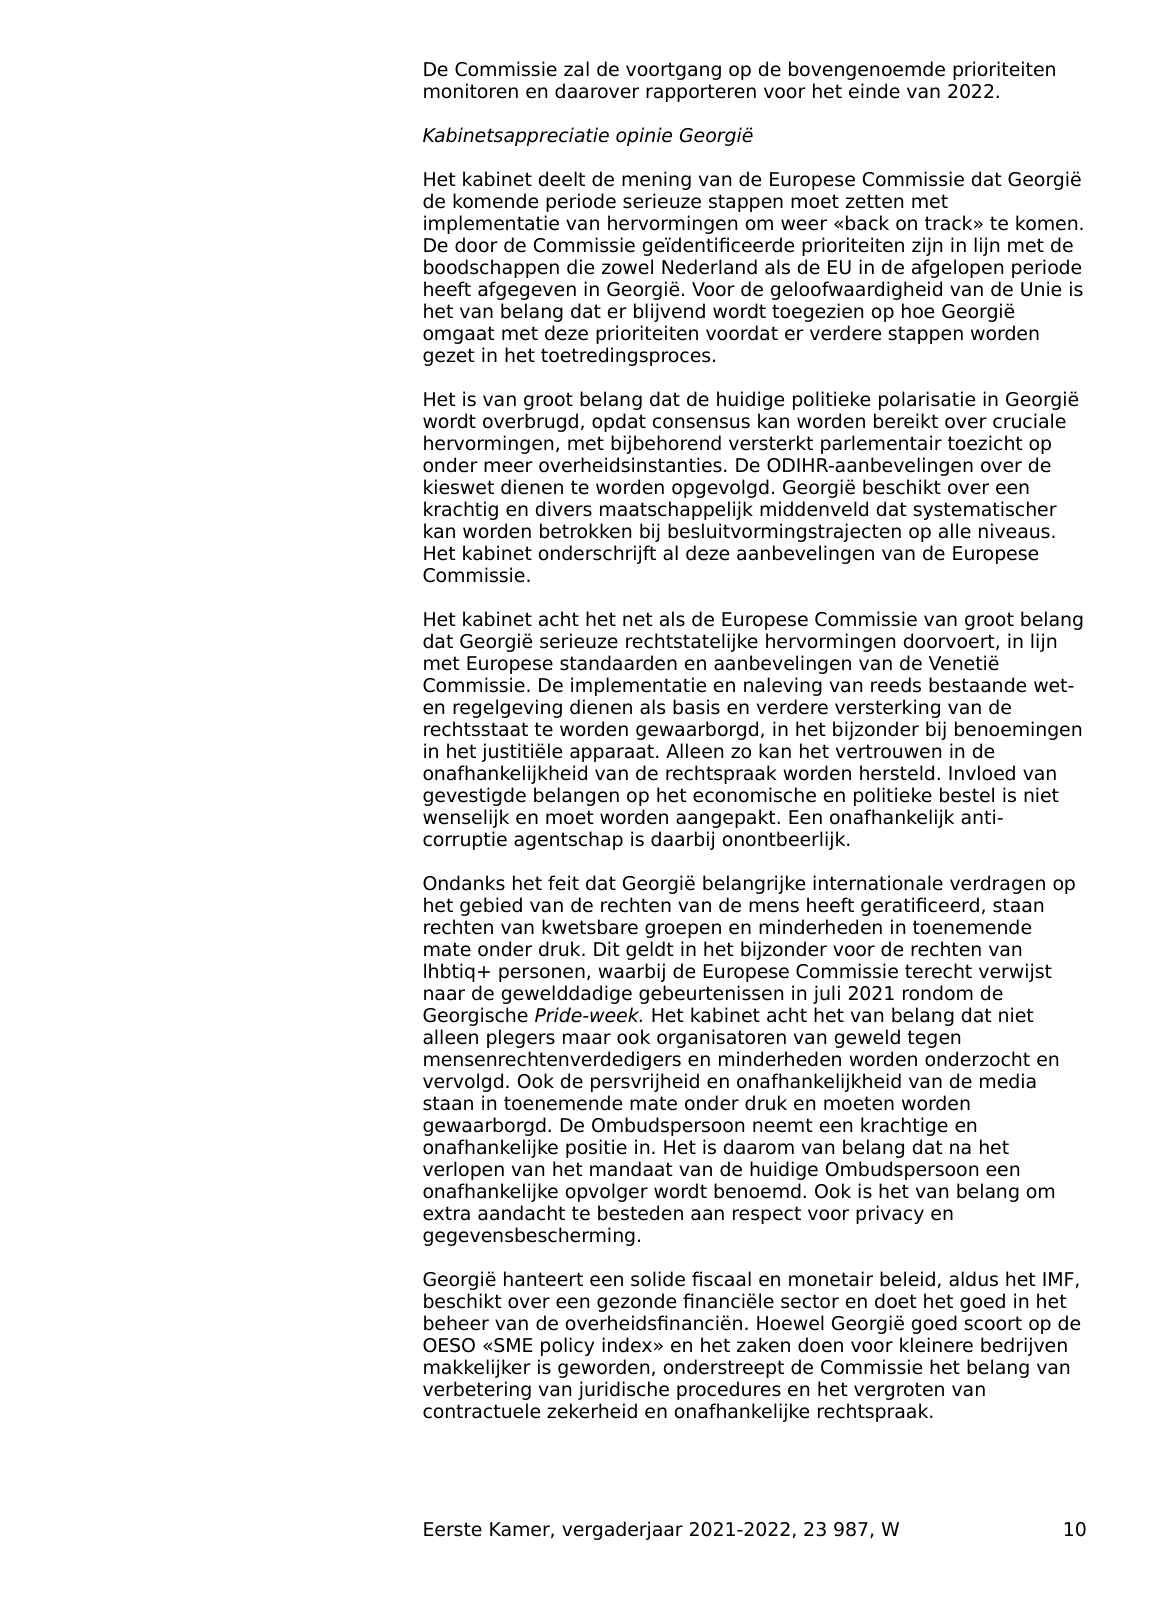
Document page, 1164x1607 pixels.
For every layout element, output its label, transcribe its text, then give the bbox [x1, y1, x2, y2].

text Het kabinet deelt de mening van de Europese Commissie dat Georgië de komende periode serieuze stappen moet zetten met implementatie van hervormingen om weer «back on track» te komen. De door de Commissie geïdentificeerde prioriteiten zijn in lijn met de boodschappen die zowel Nederland als de EU in de afgelopen periode heeft afgegeven in Georgië. Voor de geloofwaardigheid van de Unie is het van belang dat er blijvend wordt toegezien op hoe Georgië omgaat met deze prioriteiten voordat er verdere stappen worden gezet in het toetredingsproces. [422, 169, 1087, 367]
subtitle Kabinetsappreciatie opinie Georgië [422, 125, 1087, 147]
text Georgië hanteert een solide fiscaal en monetair beleid, aldus het IMF, beschikt over een gezonde financiële sector en doet het goed in het beheer van de overheidsfinanciën. Hoewel Georgië goed scoort op de OESO «SME policy index» en het zaken doen voor kleinere bedrijven makkelijker is geworden, onderstreept de Commissie het belang van verbetering van juridische procedures en het vergroten van contractuele zekerheid en onafhankelijke rechtspraak. [422, 1269, 1087, 1423]
text Het kabinet acht het net als de Europese Commissie van groot belang dat Georgië serieuze rechtstatelijke hervormingen doorvoert, in lijn met Europese standaarden en aanbevelingen van de Venetië Commissie. De implementatie en naleving van reeds bestaande wet- en regelgeving dienen als basis en verdere versterking van de rechtsstaat te worden gewaarborgd, in het bijzonder bij benoemingen in het justitiële apparaat. Alleen zo kan het vertrouwen in de onafhankelijkheid van de rechtspraak worden hersteld. Invloed van gevestigde belangen op het economische en politieke bestel is niet wenselijk en moet worden aangepakt. Een onafhankelijk anti-corruptie agentschap is daarbij onontbeerlijk. [422, 609, 1087, 851]
text Het is van groot belang dat de huidige politieke polarisatie in Georgië wordt overbrugd, opdat consensus kan worden bereikt over cruciale hervormingen, met bijbehorend versterkt parlementair toezicht op onder meer overheidsinstanties. De ODIHR-aanbevelingen over de kieswet dienen te worden opgevolgd. Georgië beschikt over een krachtig en divers maatschappelijk middenveld dat systematischer kan worden betrokken bij besluitvormingstrajecten op alle niveaus. Het kabinet onderschrijft al deze aanbevelingen van de Europese Commissie. [422, 389, 1087, 587]
text De Commissie zal de voortgang op de bovengenoemde prioriteiten monitoren en daarover rapporteren voor het einde van 2022. [422, 59, 1087, 103]
text Ondanks het feit dat Georgië belangrijke internationale verdragen op het gebied van de rechten van de mens heeft geratificeerd, staan rechten van kwetsbare groepen en minderheden in toenemende mate onder druk. Dit geldt in het bijzonder voor de rechten van lhbtiq+ personen, waarbij de Europese Commissie terecht verwijst naar de gewelddadige gebeurtenissen in juli 2021 rondom de Georgische Pride-week. Het kabinet acht het van belang dat niet alleen plegers maar ook organisatoren van geweld tegen mensenrechtenverdedigers en minderheden worden onderzocht en vervolgd. Ook de persvrijheid en onafhankelijkheid van de media staan in toenemende mate onder druk en moeten worden gewaarborgd. De Ombudspersoon neemt een krachtige en onafhankelijke positie in. Het is daarom van belang dat na het verlopen van het mandaat van de huidige Ombudspersoon een onafhankelijke opvolger wordt benoemd. Ook is het van belang om extra aandacht te besteden aan respect voor privacy en gegevensbescherming. [422, 873, 1087, 1247]
